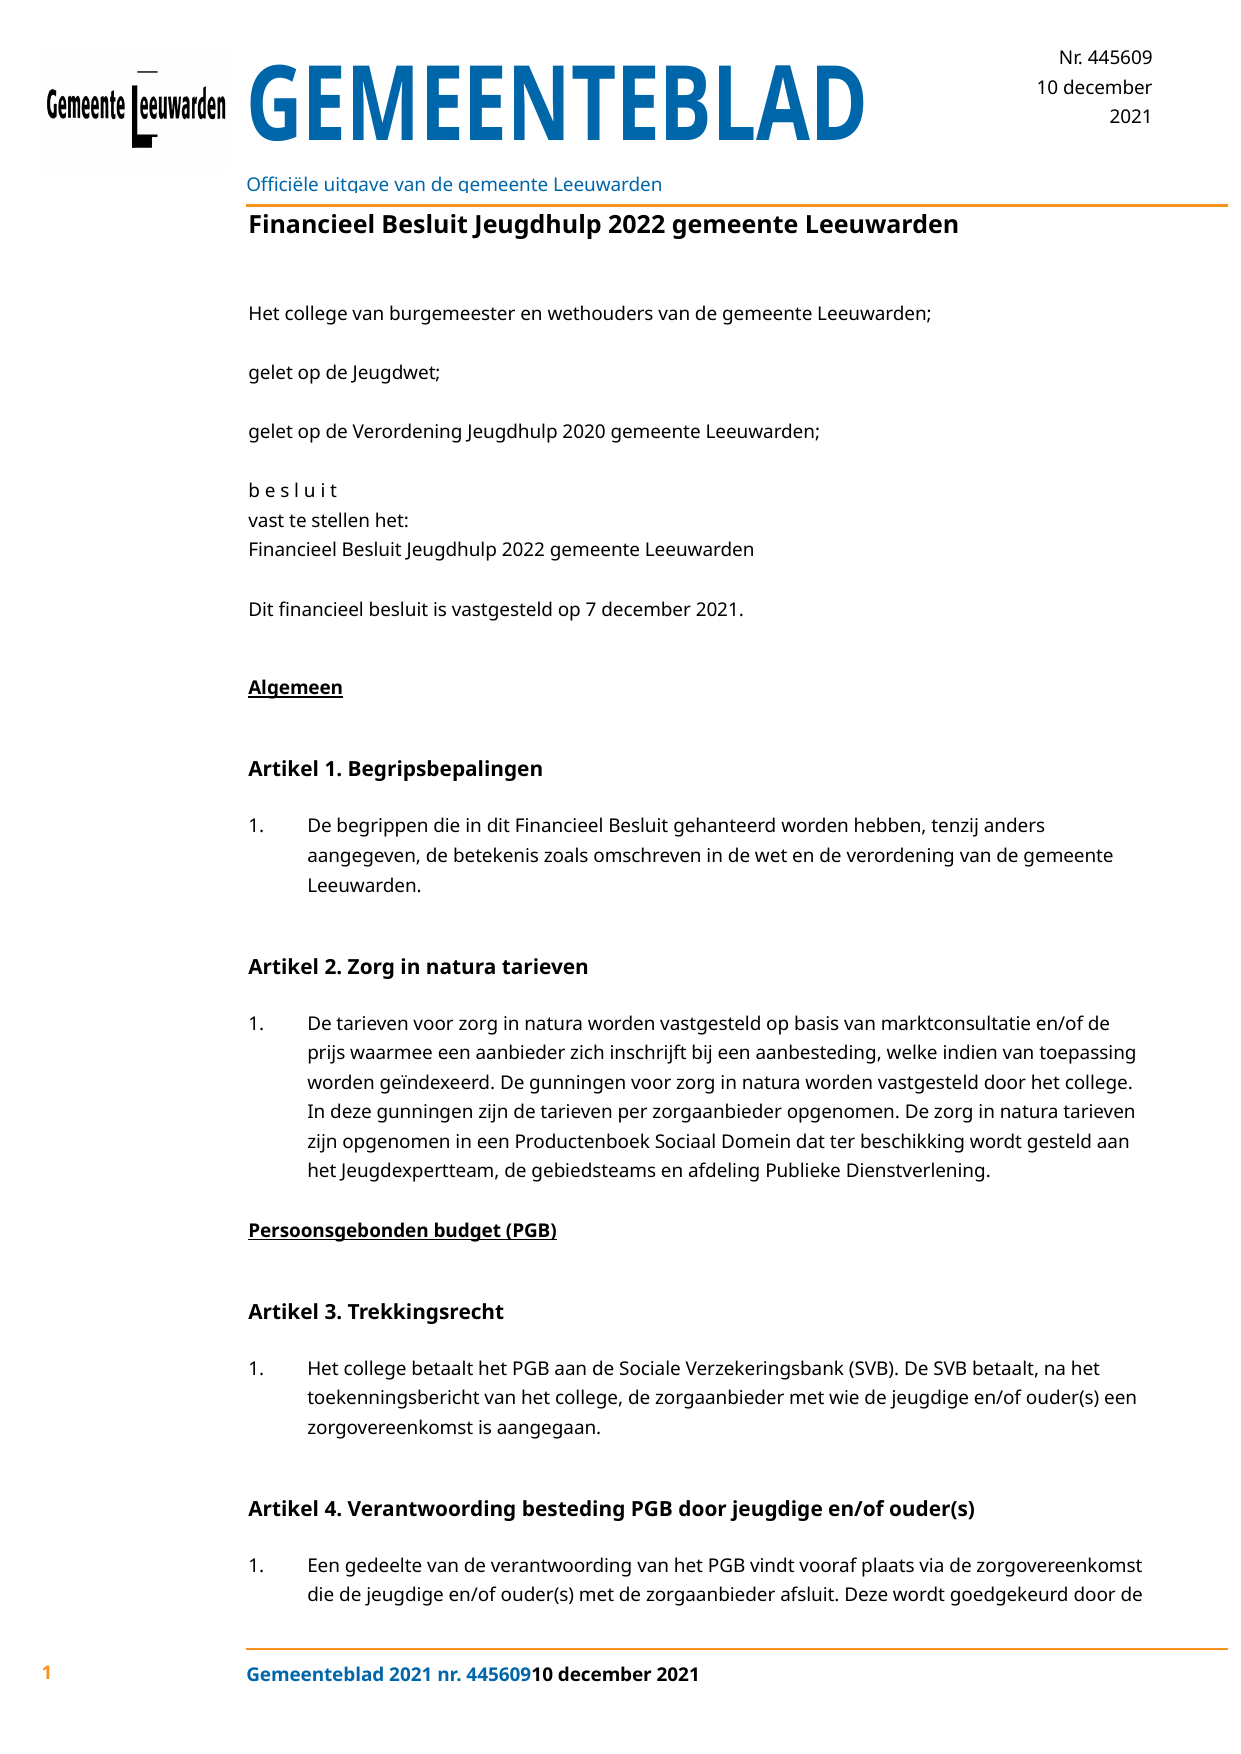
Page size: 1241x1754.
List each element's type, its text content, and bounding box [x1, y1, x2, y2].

list De tarieven voor zorg in natura worden vastgesteld op basis van marktconsultatie en/of de prijs waarmee een aanbieder zich inschrijft bij een aanbesteding, welke indien van toepassing worden geïndexeerd. De gunningen voor zorg in natura worden vastgesteld door het college. In deze gunningen zijn de tarieven per zorgaanbieder opgenomen. De zorg in natura tarieven zijn opgenomen in een Productenboek Sociaal Domein dat ter beschikking wordt gesteld aan het Jeugdexpertteam, de gebiedsteams en afdeling Publieke Dienstverlening. [248, 1010, 1152, 1183]
list De begrippen die in dit Financieel Besluit gehanteerd worden hebben, tenzij anders aangegeven, de betekenis zoals omschreven in de wet en de verordening van de gemeente Leeuwarden. [248, 813, 1152, 897]
text gelet op de Jeugdwet; [248, 359, 1152, 385]
text Artikel 4. Verantwoording besteding PGB door jeugdige en/of ouder(s) [248, 1494, 1152, 1522]
text Algemeen [248, 674, 1152, 700]
text Persoonsgebonden budget (PGB) [248, 1217, 1152, 1243]
text Artikel 3. Trekkingsrecht [248, 1297, 1152, 1325]
text vast te stellen het: [248, 507, 1152, 533]
text b e s l u i t [248, 477, 1152, 503]
list Een gedeelte van de verantwoording van het PGB vindt vooraf plaats via de zorgovereenkomst die de jeugdige en/of ouder(s) met de zorgaanbieder afsluit. Deze wordt goedgekeurd door de [248, 1552, 1152, 1607]
text Artikel 2. Zorg in natura tarieven [248, 952, 1152, 980]
text Het college van burgemeester en wethouders van de gemeente Leeuwarden; [248, 300, 1152, 326]
text Financieel Besluit Jeugdhulp 2022 gemeente Leeuwarden [248, 207, 1152, 241]
picture [41, 47, 231, 172]
text Artikel 1. Begripsbepalingen [248, 754, 1152, 783]
text Dit financieel besluit is vastgesteld op 7 december 2021. [248, 596, 1152, 621]
list Het college betaalt het PGB aan de Sociale Verzekeringsbank (SVB). De SVB betaalt, na het toekenningsbericht van het college, de zorgaanbieder met wie de jeugdige en/of ouder(s) een zorgovereenkomst is aangegaan. [248, 1355, 1152, 1440]
text gelet op de Verordening Jeugdhulp 2020 gemeente Leeuwarden; [248, 418, 1152, 444]
text Financieel Besluit Jeugdhulp 2022 gemeente Leeuwarden [248, 537, 1152, 562]
